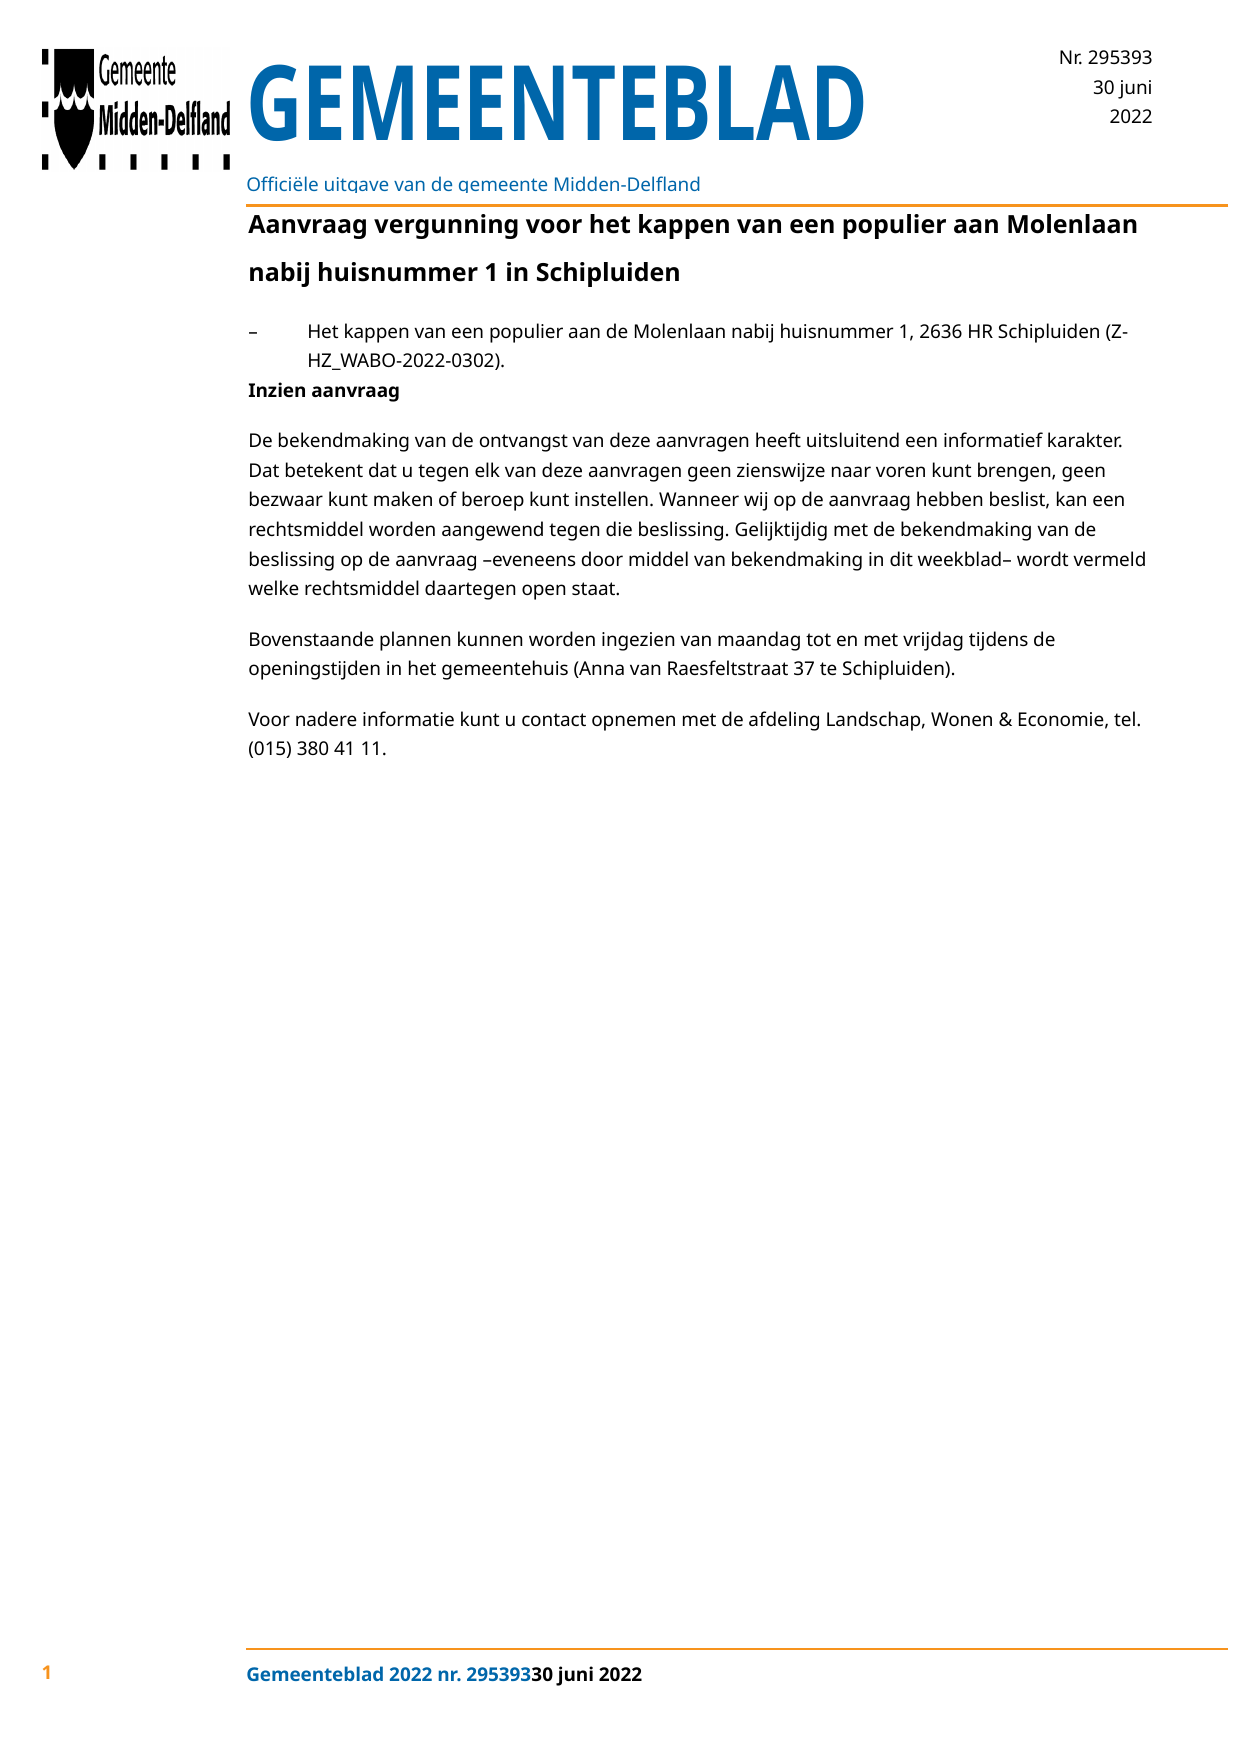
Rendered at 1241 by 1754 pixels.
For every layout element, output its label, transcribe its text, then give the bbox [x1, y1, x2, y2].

text Inzien aanvraag [248, 377, 1152, 403]
text Voor nadere informatie kunt u contact opnemen met de afdeling Landschap, Wonen & Economie, tel. (015) 380 41 11. [248, 706, 1152, 761]
text Aanvraag vergunning voor het kappen van een populier aan Molenlaan nabij huisnummer 1 in Schipluiden [248, 207, 1152, 288]
list Het kappen van een populier aan de Molenlaan nabij huisnummer 1, 2636 HR Schipluiden (Z-HZ_WABO-2022-0302). [248, 318, 1152, 373]
text De bekendmaking van de ontvangst van deze aanvragen heeft uitsluitend een informatief karakter. Dat betekent dat u tegen elk van deze aanvragen geen zienswijze naar voren kunt brengen, geen bezwaar kunt maken of beroep kunt instellen. Wanneer wij op de aanvraag hebben beslist, kan een rechtsmiddel worden aangewend tegen die beslissing. Gelijktijdig met de bekendmaking van de beslissing op de aanvraag –eveneens door middel van bekendmaking in dit weekblad– wordt vermeld welke rechtsmiddel daartegen open staat. [248, 427, 1152, 601]
picture [41, 47, 231, 172]
text Bovenstaande plannen kunnen worden ingezien van maandag tot en met vrijdag tijdens de openingstijden in het gemeentehuis (Anna van Raesfeltstraat 37 te Schipluiden). [248, 626, 1152, 681]
